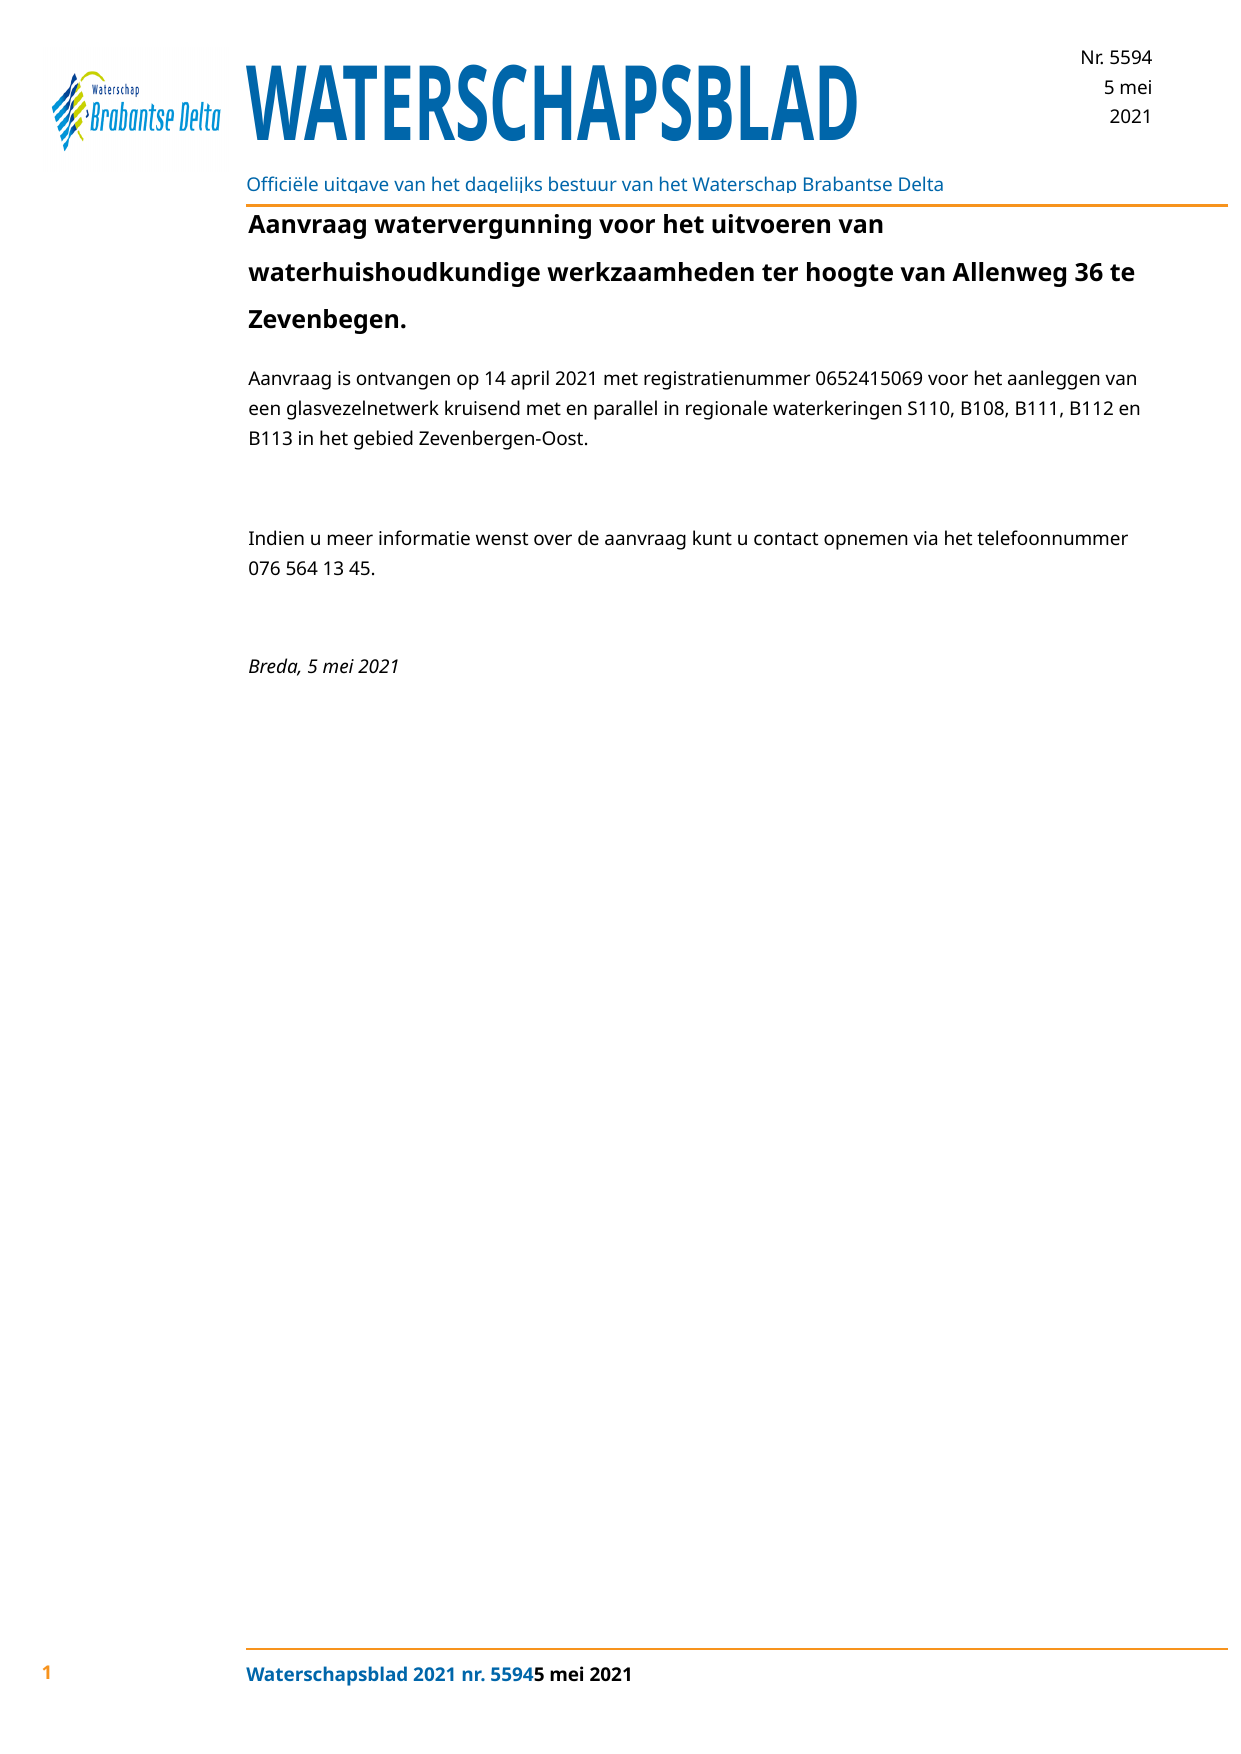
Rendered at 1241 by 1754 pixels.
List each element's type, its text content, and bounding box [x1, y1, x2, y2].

text Breda, 5 mei 2021 [248, 653, 1152, 679]
picture [41, 47, 231, 172]
text Aanvraag watervergunning voor het uitvoeren van waterhuishoudkundige werkzaamheden ter hoogte van Allenweg 36 te Zevenbegen. [248, 207, 1152, 336]
text Indien u meer informatie wenst over de aanvraag kunt u contact opnemen via het telefoonnummer 076 564 13 45. [248, 526, 1152, 581]
text Aanvraag is ontvangen op 14 april 2021 met registratienummer 0652415069 voor het aanleggen van een glasvezelnetwerk kruisend met en parallel in regionale waterkeringen S110, B108, B111, B112 en B113 in het gebied Zevenbergen-Oost. [248, 366, 1152, 450]
